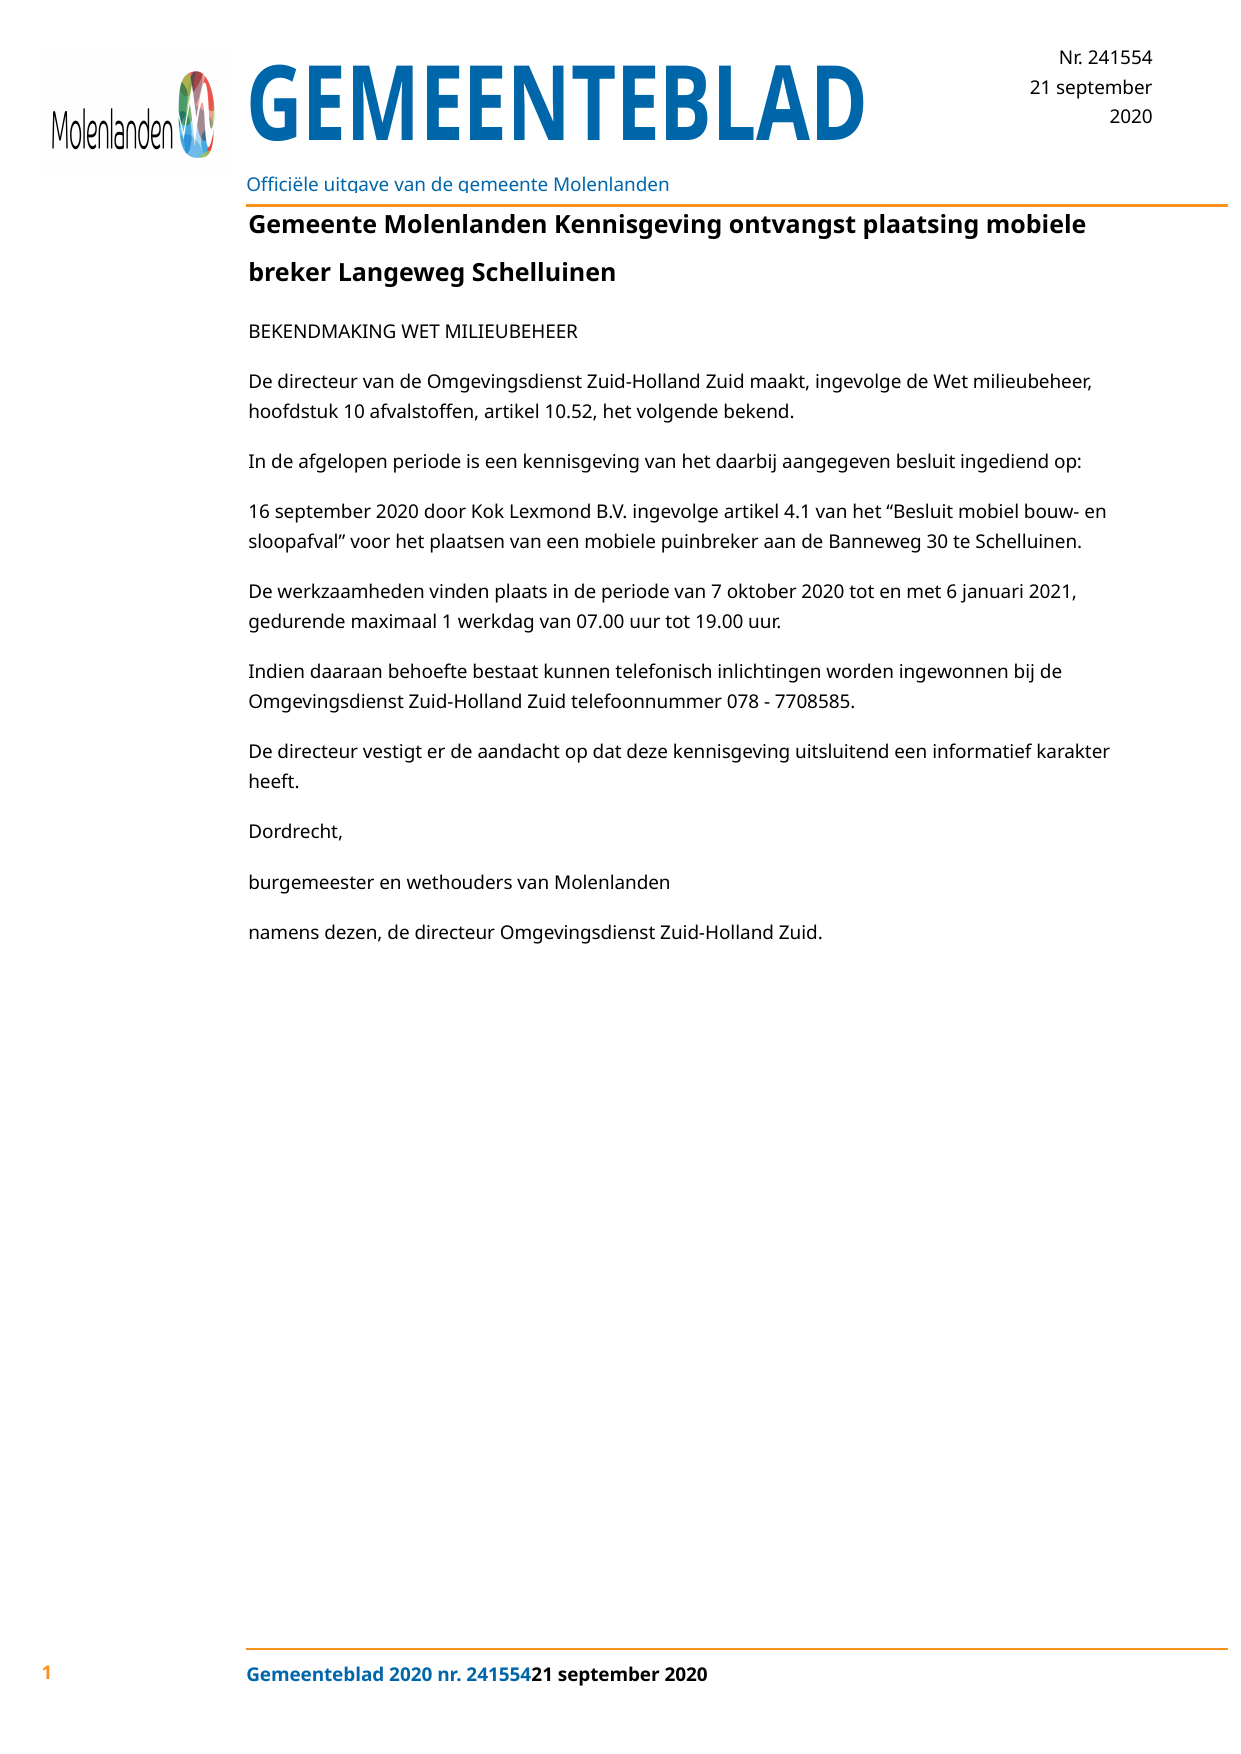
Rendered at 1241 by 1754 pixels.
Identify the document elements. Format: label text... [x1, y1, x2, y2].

text BEKENDMAKING WET MILIEUBEHEER [248, 318, 1152, 344]
text Gemeente Molenlanden Kennisgeving ontvangst plaatsing mobiele breker Langeweg Schelluinen [248, 207, 1152, 288]
picture [41, 47, 231, 172]
text burgemeester en wethouders van Molenlanden [248, 869, 1152, 895]
text 16 september 2020 door Kok Lexmond B.V. ingevolge artikel 4.1 van het “Besluit mobiel bouw- en sloopafval” voor het plaatsen van een mobiele puinbreker aan de Banneweg 30 te Schelluinen. [248, 499, 1152, 554]
text Dordrecht, [248, 819, 1152, 844]
text De directeur vestigt er de aandacht op dat deze kennisgeving uitsluitend een informatief karakter heeft. [248, 739, 1152, 794]
text De werkzaamheden vinden plaats in de periode van 7 oktober 2020 tot en met 6 januari 2021, gedurende maximaal 1 werkdag van 07.00 uur tot 19.00 uur. [248, 579, 1152, 634]
text In de afgelopen periode is een kennisgeving van het daarbij aangegeven besluit ingediend op: [248, 448, 1152, 474]
text De directeur van de Omgevingsdienst Zuid-Holland Zuid maakt, ingevolge de Wet milieubeheer, hoofdstuk 10 afvalstoffen, artikel 10.52, het volgende bekend. [248, 368, 1152, 424]
text namens dezen, de directeur Omgevingsdienst Zuid-Holland Zuid. [248, 919, 1152, 945]
text Indien daaraan behoefte bestaat kunnen telefonisch inlichtingen worden ingewonnen bij de Omgevingsdienst Zuid-Holland Zuid telefoonnummer 078 - 7708585. [248, 659, 1152, 714]
